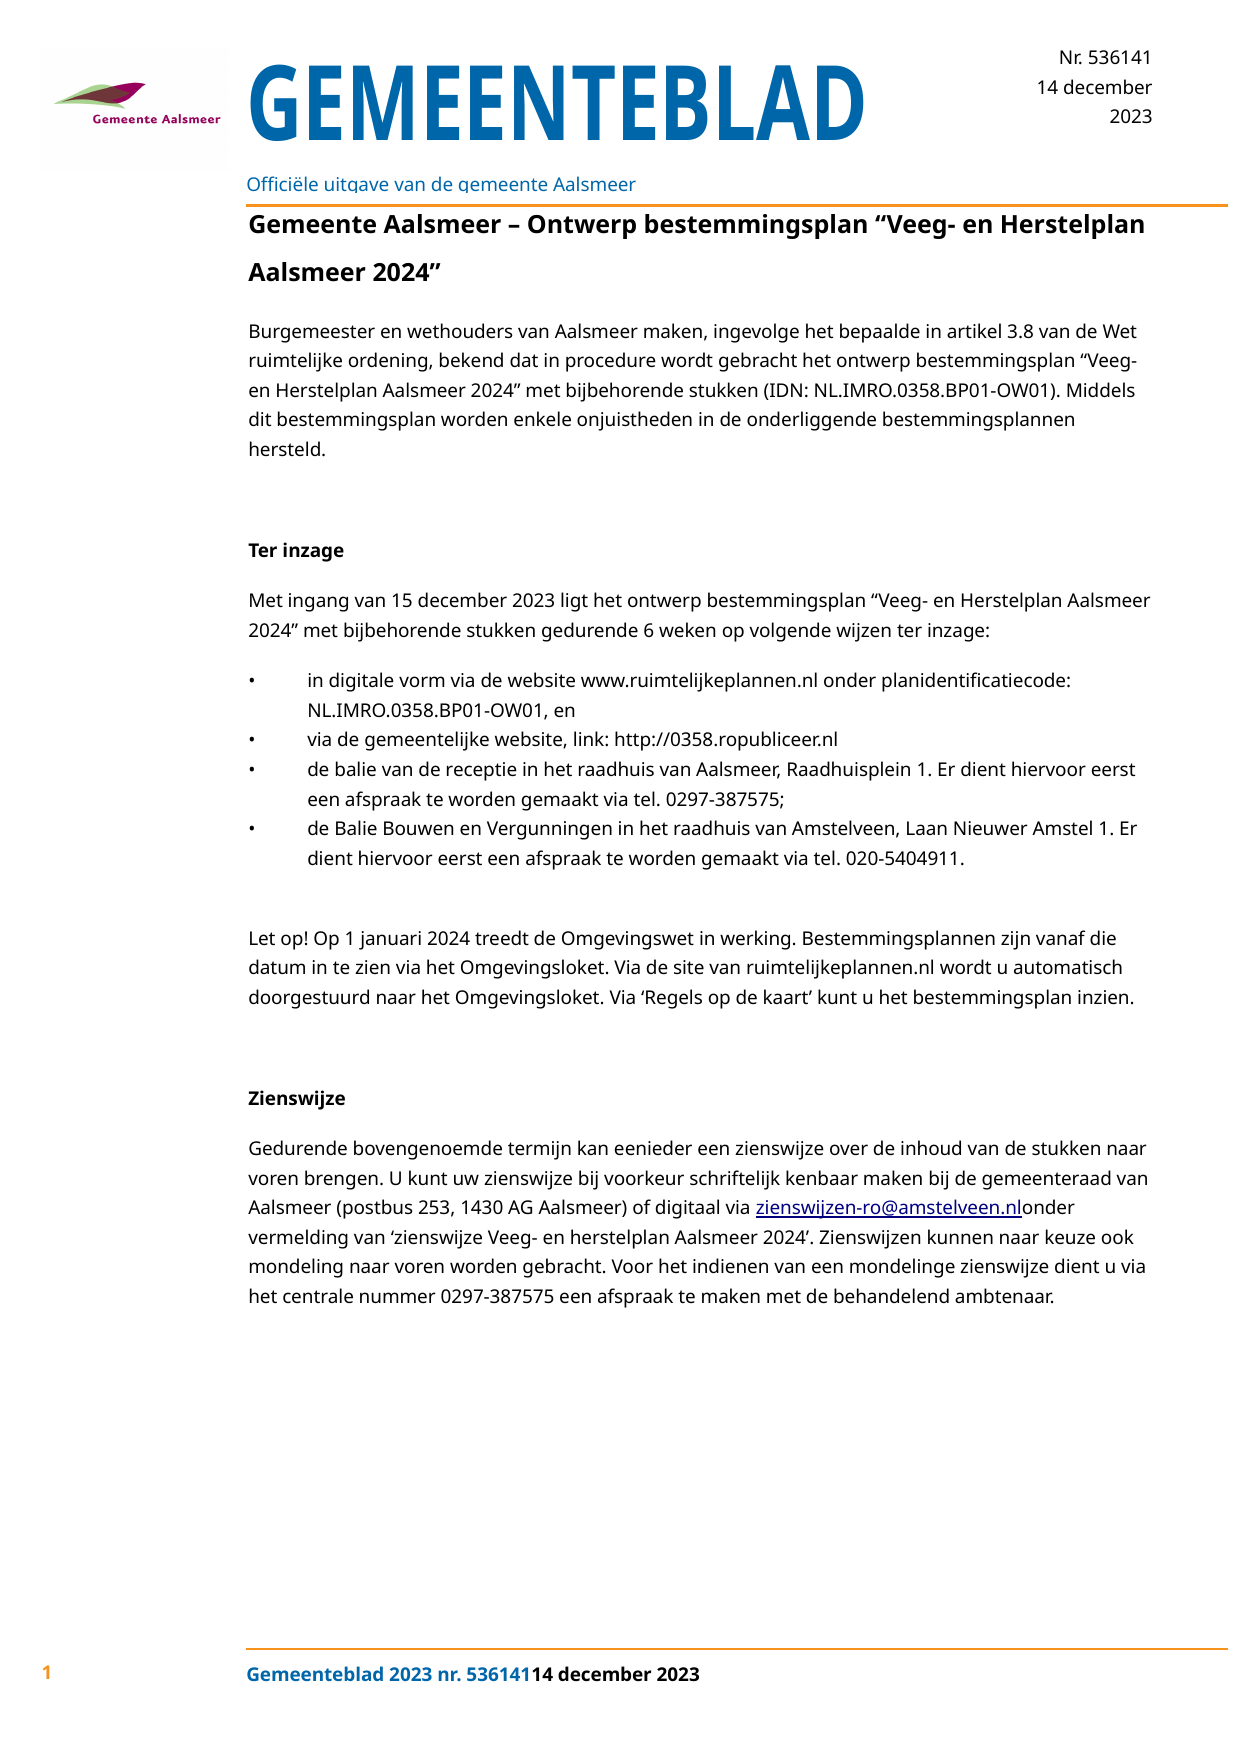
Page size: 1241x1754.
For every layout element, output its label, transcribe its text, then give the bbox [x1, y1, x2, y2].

list via de gemeentelijke website, link: http://0358.ropubliceer.nl [248, 727, 1152, 752]
list de balie van de receptie in het raadhuis van Aalsmeer, Raadhuisplein 1. Er dient hiervoor eerst een afspraak te worden gemaakt via tel. 0297-387575; [248, 756, 1152, 812]
list de Balie Bouwen en Vergunningen in het raadhuis van Amstelveen, Laan Nieuwer Amstel 1. Er dient hiervoor eerst een afspraak te worden gemaakt via tel. 020-5404911. [248, 815, 1152, 871]
text Gemeente Aalsmeer – Ontwerp bestemmingsplan “Veeg- en Herstelplan Aalsmeer 2024” [248, 207, 1152, 288]
text Burgemeester en wethouders van Aalsmeer maken, ingevolge het bepaalde in artikel 3.8 van de Wet ruimtelijke ordening, bekend dat in procedure wordt gebracht het ontwerp bestemmingsplan “Veeg- en Herstelplan Aalsmeer 2024” met bijbehorende stukken (IDN: NL.IMRO.0358.BP01-OW01). Middels dit bestemmingsplan worden enkele onjuistheden in de onderliggende bestemmingsplannen hersteld. [248, 318, 1152, 462]
text Gedurende bovengenoemde termijn kan eenieder een zienswijze over de inhoud van de stukken naar voren brengen. U kunt uw zienswijze bij voorkeur schriftelijk kenbaar maken bij de gemeenteraad van Aalsmeer (postbus 253, 1430 AG Aalsmeer) of digitaal via zienswijzen-ro@amstelveen.nlonder vermelding van ‘zienswijze Veeg- en herstelplan Aalsmeer 2024’. Zienswijzen kunnen naar keuze ook mondeling naar voren worden gebracht. Voor het indienen van een mondelinge zienswijze dient u via het centrale nummer 0297-387575 een afspraak te maken met de behandelend ambtenaar. [248, 1135, 1152, 1309]
text Ter inzage [248, 537, 1152, 563]
list in digitale vorm via de website www.ruimtelijkeplannen.nl onder planidentificatiecode: NL.IMRO.0358.BP01-OW01, en [248, 667, 1152, 723]
picture [41, 47, 231, 172]
text Let op! Op 1 januari 2024 treedt de Omgevingswet in werking. Bestemmingsplannen zijn vanaf die datum in te zien via het Omgevingsloket. Via de site van ruimtelijkeplannen.nl wordt u automatisch doorgestuurd naar het Omgevingsloket. Via ‘Regels op de kaart’ kunt u het bestemmingsplan inzien. [248, 925, 1152, 1010]
text Zienswijze [248, 1085, 1152, 1111]
text Met ingang van 15 december 2023 ligt het ontwerp bestemmingsplan “Veeg- en Herstelplan Aalsmeer 2024” met bijbehorende stukken gedurende 6 weken op volgende wijzen ter inzage: [248, 587, 1152, 643]
